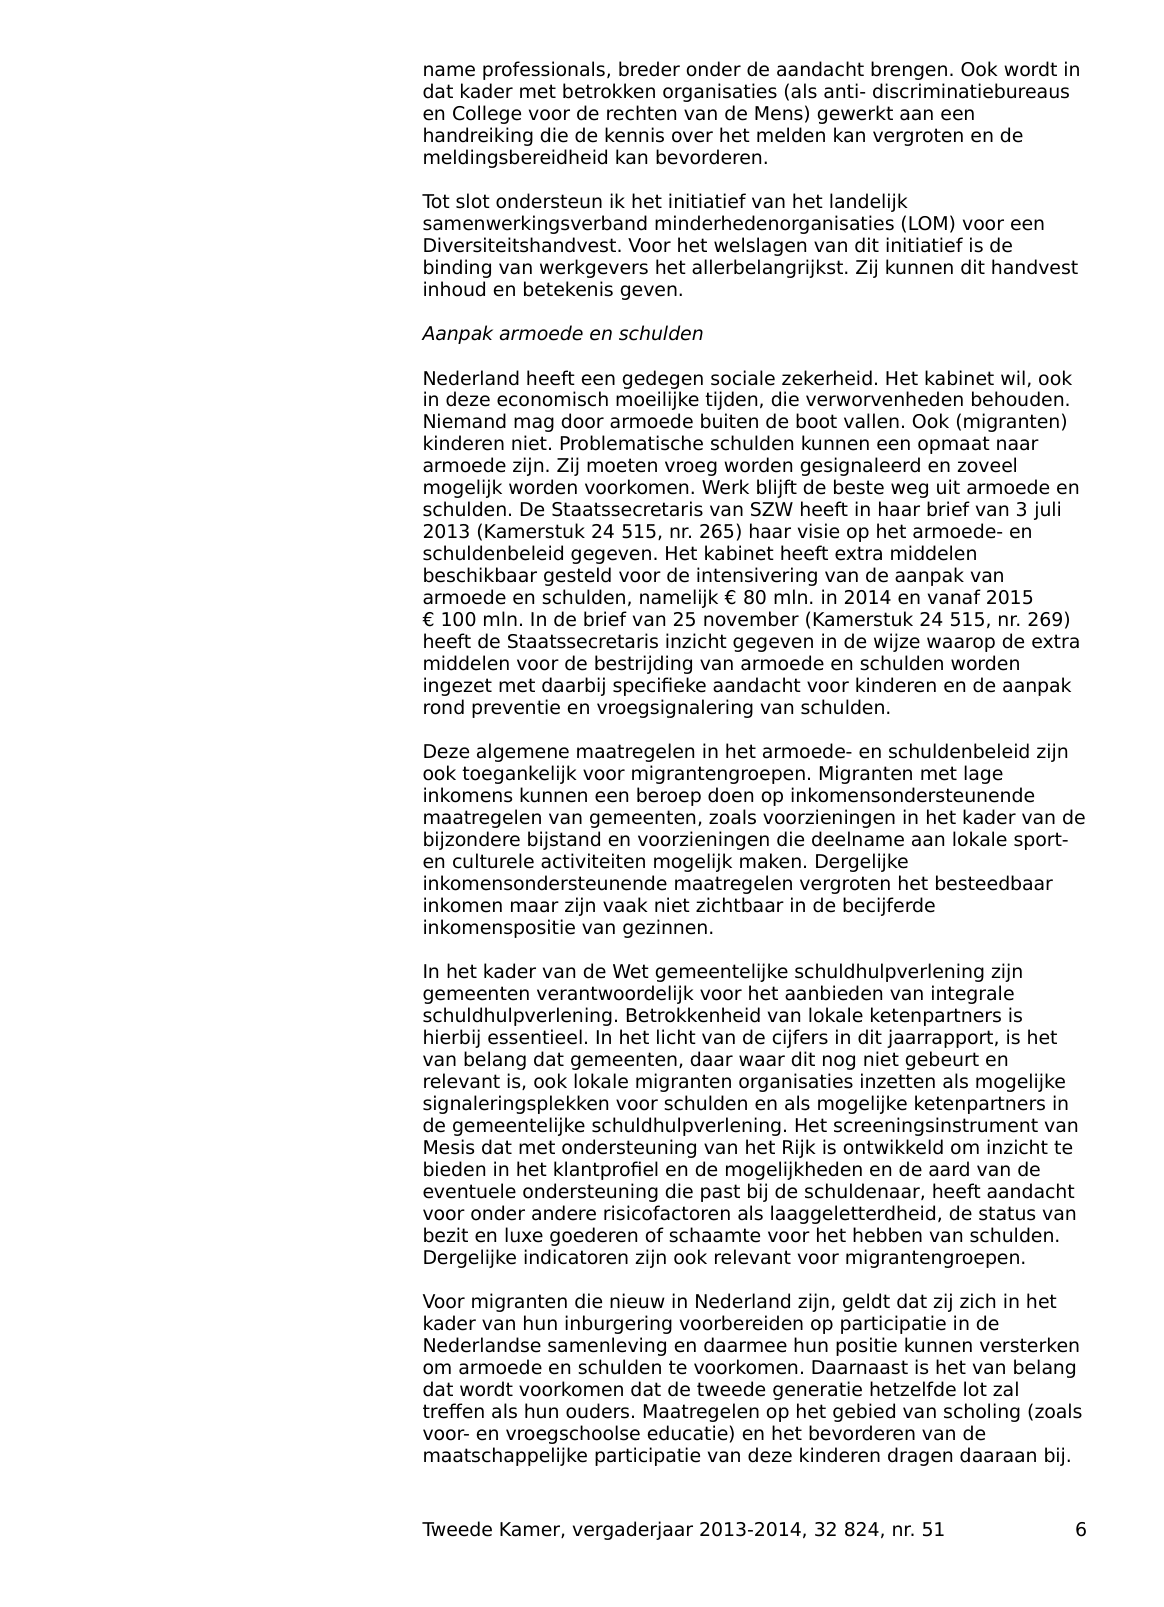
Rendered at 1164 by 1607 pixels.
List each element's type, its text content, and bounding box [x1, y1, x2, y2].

text name professionals, breder onder de aandacht brengen. Ook wordt in dat kader met betrokken organisaties (als anti- discriminatiebureaus en College voor de rechten van de Mens) gewerkt aan een handreiking die de kennis over het melden kan vergroten en de meldingsbereidheid kan bevorderen. [422, 59, 1087, 169]
subtitle Aanpak armoede en schulden [422, 323, 1087, 345]
text Deze algemene maatregelen in het armoede- en schuldenbeleid zijn ook toegankelijk voor migrantengroepen. Migranten met lage inkomens kunnen een beroep doen op inkomensondersteunende maatregelen van gemeenten, zoals voorzieningen in het kader van de bijzondere bijstand en voorzieningen die deelname aan lokale sport- en culturele activiteiten mogelijk maken. Dergelijke inkomensondersteunende maatregelen vergroten het besteedbaar inkomen maar zijn vaak niet zichtbaar in de becijferde inkomenspositie van gezinnen. [422, 741, 1087, 939]
text In het kader van de Wet gemeentelijke schuldhulpverlening zijn gemeenten verantwoordelijk voor het aanbieden van integrale schuldhulpverlening. Betrokkenheid van lokale ketenpartners is hierbij essentieel. In het licht van de cijfers in dit jaarrapport, is het van belang dat gemeenten, daar waar dit nog niet gebeurt en relevant is, ook lokale migranten organisaties inzetten als mogelijke signaleringsplekken voor schulden en als mogelijke ketenpartners in de gemeentelijke schuldhulpverlening. Het screeningsinstrument van Mesis dat met ondersteuning van het Rijk is ontwikkeld om inzicht te bieden in het klantprofiel en de mogelijkheden en de aard van de eventuele ondersteuning die past bij de schuldenaar, heeft aandacht voor onder andere risicofactoren als laaggeletterdheid, de status van bezit en luxe goederen of schaamte voor het hebben van schulden. Dergelijke indicatoren zijn ook relevant voor migrantengroepen. [422, 961, 1087, 1269]
text Voor migranten die nieuw in Nederland zijn, geldt dat zij zich in het kader van hun inburgering voorbereiden op participatie in de Nederlandse samenleving en daarmee hun positie kunnen versterken om armoede en schulden te voorkomen. Daarnaast is het van belang dat wordt voorkomen dat de tweede generatie hetzelfde lot zal treffen als hun ouders. Maatregelen op het gebied van scholing (zoals voor- en vroegschoolse educatie) en het bevorderen van de maatschappelijke participatie van deze kinderen dragen daaraan bij. [422, 1291, 1087, 1467]
text Nederland heeft een gedegen sociale zekerheid. Het kabinet wil, ook in deze economisch moeilijke tijden, die verworvenheden behouden. Niemand mag door armoede buiten de boot vallen. Ook (migranten) kinderen niet. Problematische schulden kunnen een opmaat naar armoede zijn. Zij moeten vroeg worden gesignaleerd en zoveel mogelijk worden voorkomen. Werk blijft de beste weg uit armoede en schulden. De Staatssecretaris van SZW heeft in haar brief van 3 juli 2013 (Kamerstuk 24 515, nr. 265) haar visie op het armoede- en schuldenbeleid gegeven. Het kabinet heeft extra middelen beschikbaar gesteld voor de intensivering van de aanpak van armoede en schulden, namelijk € 80 mln. in 2014 en vanaf 2015 € 100 mln. In de brief van 25 november (Kamerstuk 24 515, nr. 269) heeft de Staatssecretaris inzicht gegeven in de wijze waarop de extra middelen voor de bestrijding van armoede en schulden worden ingezet met daarbij specifieke aandacht voor kinderen en de aanpak rond preventie en vroegsignalering van schulden. [422, 367, 1087, 719]
text Tot slot ondersteun ik het initiatief van het landelijk samenwerkingsverband minderhedenorganisaties (LOM) voor een Diversiteitshandvest. Voor het welslagen van dit initiatief is de binding van werkgevers het allerbelangrijkst. Zij kunnen dit handvest inhoud en betekenis geven. [422, 191, 1087, 301]
